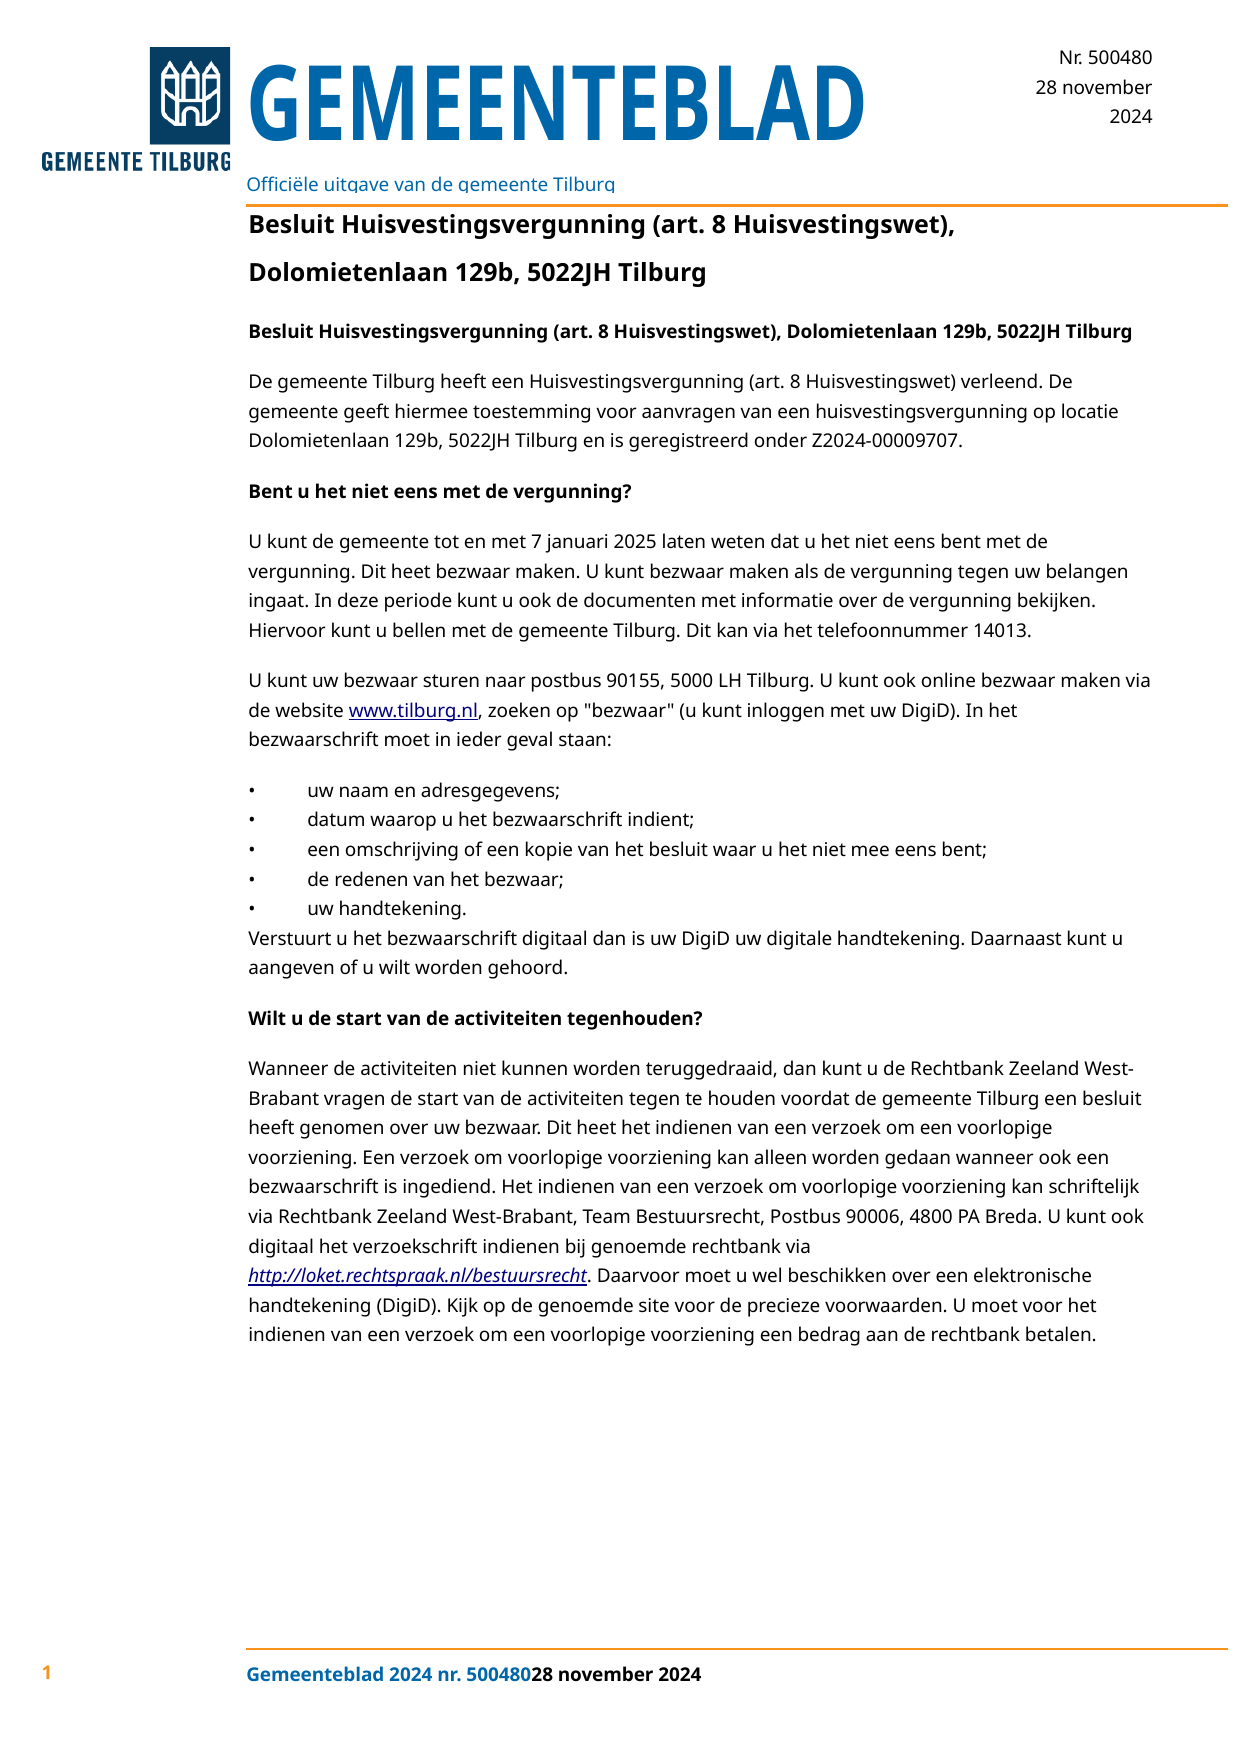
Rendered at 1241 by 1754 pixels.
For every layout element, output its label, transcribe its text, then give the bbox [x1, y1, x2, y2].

text Wilt u de start van de activiteiten tegenhouden? [248, 1005, 1152, 1031]
picture [41, 47, 231, 172]
list de redenen van het bezwaar; [248, 866, 1152, 892]
text U kunt uw bezwaar sturen naar postbus 90155, 5000 LH Tilburg. U kunt ook online bezwaar maken via de website www.tilburg.nl, zoeken op "bezwaar" (u kunt inloggen met uw DigiD). In het bezwaarschrift moet in ieder geval staan: [248, 667, 1152, 752]
text Bent u het niet eens met de vergunning? [248, 478, 1152, 504]
text Besluit Huisvestingsvergunning (art. 8 Huisvestingswet), Dolomietenlaan 129b, 5022JH Tilburg [248, 318, 1152, 344]
text De gemeente Tilburg heeft een Huisvestingsvergunning (art. 8 Huisvestingswet) verleend. De gemeente geeft hiermee toestemming voor aanvragen van een huisvestingsvergunning op locatie Dolomietenlaan 129b, 5022JH Tilburg en is geregistreerd onder Z2024-00009707. [248, 368, 1152, 453]
text Besluit Huisvestingsvergunning (art. 8 Huisvestingswet), Dolomietenlaan 129b, 5022JH Tilburg [248, 207, 1152, 288]
list datum waarop u het bezwaarschrift indient; [248, 807, 1152, 832]
list uw handtekening. [248, 895, 1152, 921]
list een omschrijving of een kopie van het besluit waar u het niet mee eens bent; [248, 836, 1152, 862]
text Verstuurt u het bezwaarschrift digitaal dan is uw DigiD uw digitale handtekening. Daarnaast kunt u aangeven of u wilt worden gehoord. [248, 925, 1152, 980]
text Wanneer de activiteiten niet kunnen worden teruggedraaid, dan kunt u de Rechtbank Zeeland West-Brabant vragen de start van de activiteiten tegen te houden voordat de gemeente Tilburg een besluit heeft genomen over uw bezwaar. Dit heet het indienen van een verzoek om een voorlopige voorziening. Een verzoek om voorlopige voorziening kan alleen worden gedaan wanneer ook een bezwaarschrift is ingediend. Het indienen van een verzoek om voorlopige voorziening kan schriftelijk via Rechtbank Zeeland West-Brabant, Team Bestuursrecht, Postbus 90006, 4800 PA Breda. U kunt ook digitaal het verzoekschrift indienen bij genoemde rechtbank via http://loket.rechtspraak.nl/bestuursrecht. Daarvoor moet u wel beschikken over een elektronische handtekening (DigiD). Kijk op de genoemde site voor de precieze voorwaarden. U moet voor het indienen van een verzoek om een voorlopige voorziening een bedrag aan de rechtbank betalen. [248, 1055, 1152, 1347]
list uw naam en adresgegevens; [248, 777, 1152, 803]
text U kunt de gemeente tot en met 7 januari 2025 laten weten dat u het niet eens bent met de vergunning. Dit heet bezwaar maken. U kunt bezwaar maken als de vergunning tegen uw belangen ingaat. In deze periode kunt u ook de documenten met informatie over de vergunning bekijken. Hiervoor kunt u bellen met de gemeente Tilburg. Dit kan via het telefoonnummer 14013. [248, 528, 1152, 643]
